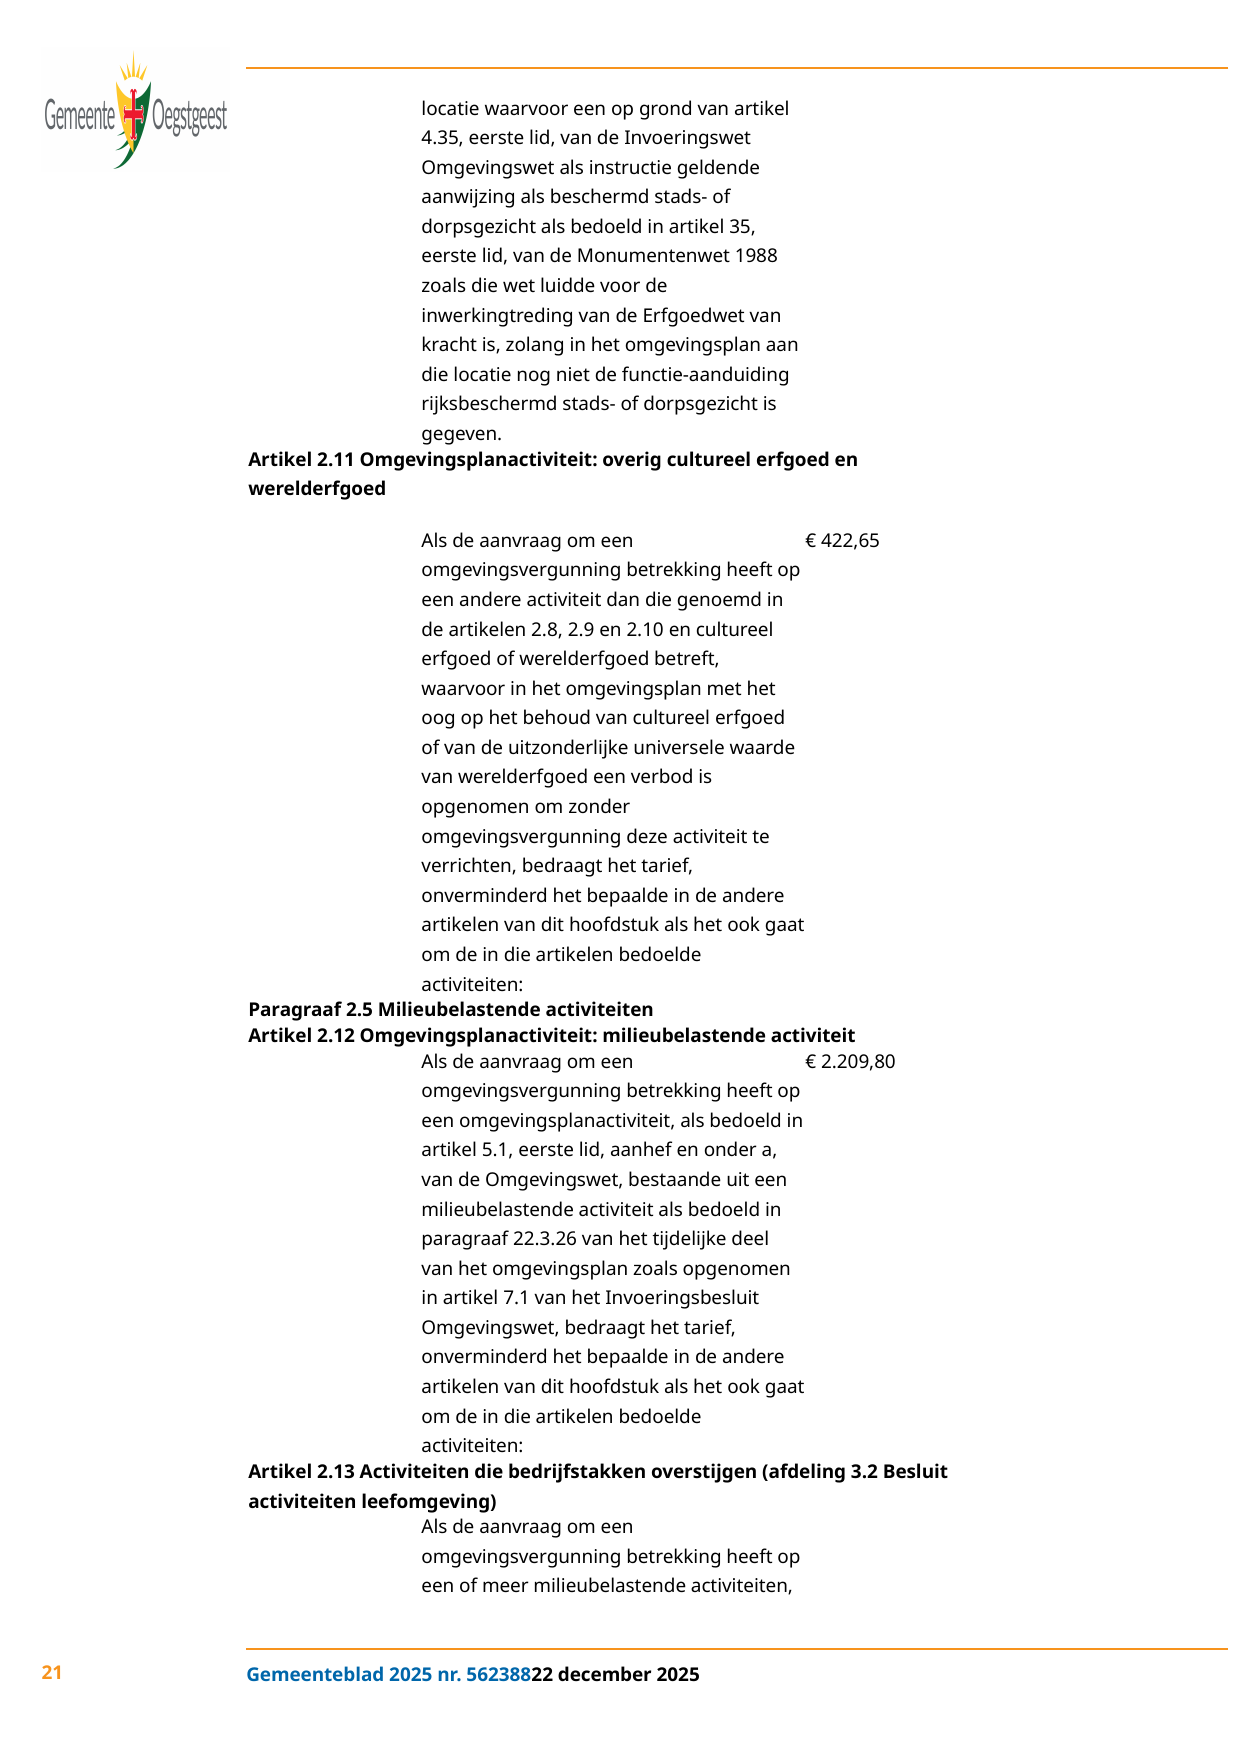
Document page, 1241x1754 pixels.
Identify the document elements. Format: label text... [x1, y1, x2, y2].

table_cell [248, 527, 421, 996]
table_cell [979, 1514, 1152, 1598]
table_cell Artikel 2.11 Omgevingsplanactiviteit: overig cultureel erfgoed en werelderfgoed [248, 446, 978, 501]
table_cell Artikel 2.13 Activiteiten die bedrijfstakken overstijgen (afdeling 3.2 Besluit activiteiten leefomgeving) [248, 1458, 978, 1513]
table_cell Artikel 2.12 Omgevingsplanactiviteit: milieubelastende activiteit [248, 1022, 978, 1048]
table_cell Als de aanvraag om een omgevingsvergunning betrekking heeft op een omgevingsplanactiviteit, als bedoeld in artikel 5.1, eerste lid, aanhef en onder a, van de Omgevingswet, bestaande uit een milieubelastende activiteit als bedoeld in paragraaf 22.3.26 van het tijdelijke deel van het omgevingsplan zoals opgenomen in artikel 7.1 van het Invoeringsbesluit Omgevingswet, bedraagt het tarief, onverminderd het bepaalde in de andere artikelen van dit hoofdstuk als het ook gaat om de in die artikelen bedoelde activiteiten: [421, 1048, 805, 1458]
picture [41, 47, 231, 172]
table_cell locatie waarvoor een op grond van artikel 4.35, eerste lid, van de Invoeringswet Omgevingswet als instructie geldende aanwijzing als beschermd stads- of dorpsgezicht als bedoeld in artikel 35, eerste lid, van de Monumentenwet 1988 zoals die wet luidde voor de inwerkingtreding van de Erfgoedwet van kracht is, zolang in het omgevingsplan aan die locatie nog niet de functie-aanduiding rijksbeschermd stads- of dorpsgezicht is gegeven. [421, 95, 805, 446]
table_cell [979, 527, 1152, 996]
table_cell [421, 501, 805, 527]
table_cell Als de aanvraag om een omgevingsvergunning betrekking heeft op een andere activiteit dan die genoemd in de artikelen 2.8, 2.9 en 2.10 en cultureel erfgoed of werelderfgoed betreft, waarvoor in het omgevingsplan met het oog op het behoud van cultureel erfgoed of van de uitzonderlijke universele waarde van werelderfgoed een verbod is opgenomen om zonder omgevingsvergunning deze activiteit te verrichten, bedraagt het tarief, onverminderd het bepaalde in de andere artikelen van dit hoofdstuk als het ook gaat om de in die artikelen bedoelde activiteiten: [421, 527, 805, 996]
table_cell [979, 95, 1152, 446]
table_cell [805, 95, 978, 446]
table_cell [248, 1514, 421, 1598]
table_cell € 2.209,80 [805, 1048, 978, 1458]
table_cell [248, 95, 421, 446]
table_cell [979, 501, 1152, 527]
table_cell Als de aanvraag om een omgevingsvergunning betrekking heeft op een of meer milieubelastende activiteiten, [421, 1514, 805, 1598]
table_cell Paragraaf 2.5 Milieubelastende activiteiten [248, 996, 1152, 1022]
table_cell [248, 501, 421, 527]
table_cell € 422,65 [805, 527, 978, 996]
table_cell [805, 1514, 978, 1598]
table_cell [979, 1048, 1152, 1458]
table_cell [248, 1048, 421, 1458]
table_cell [805, 501, 978, 527]
